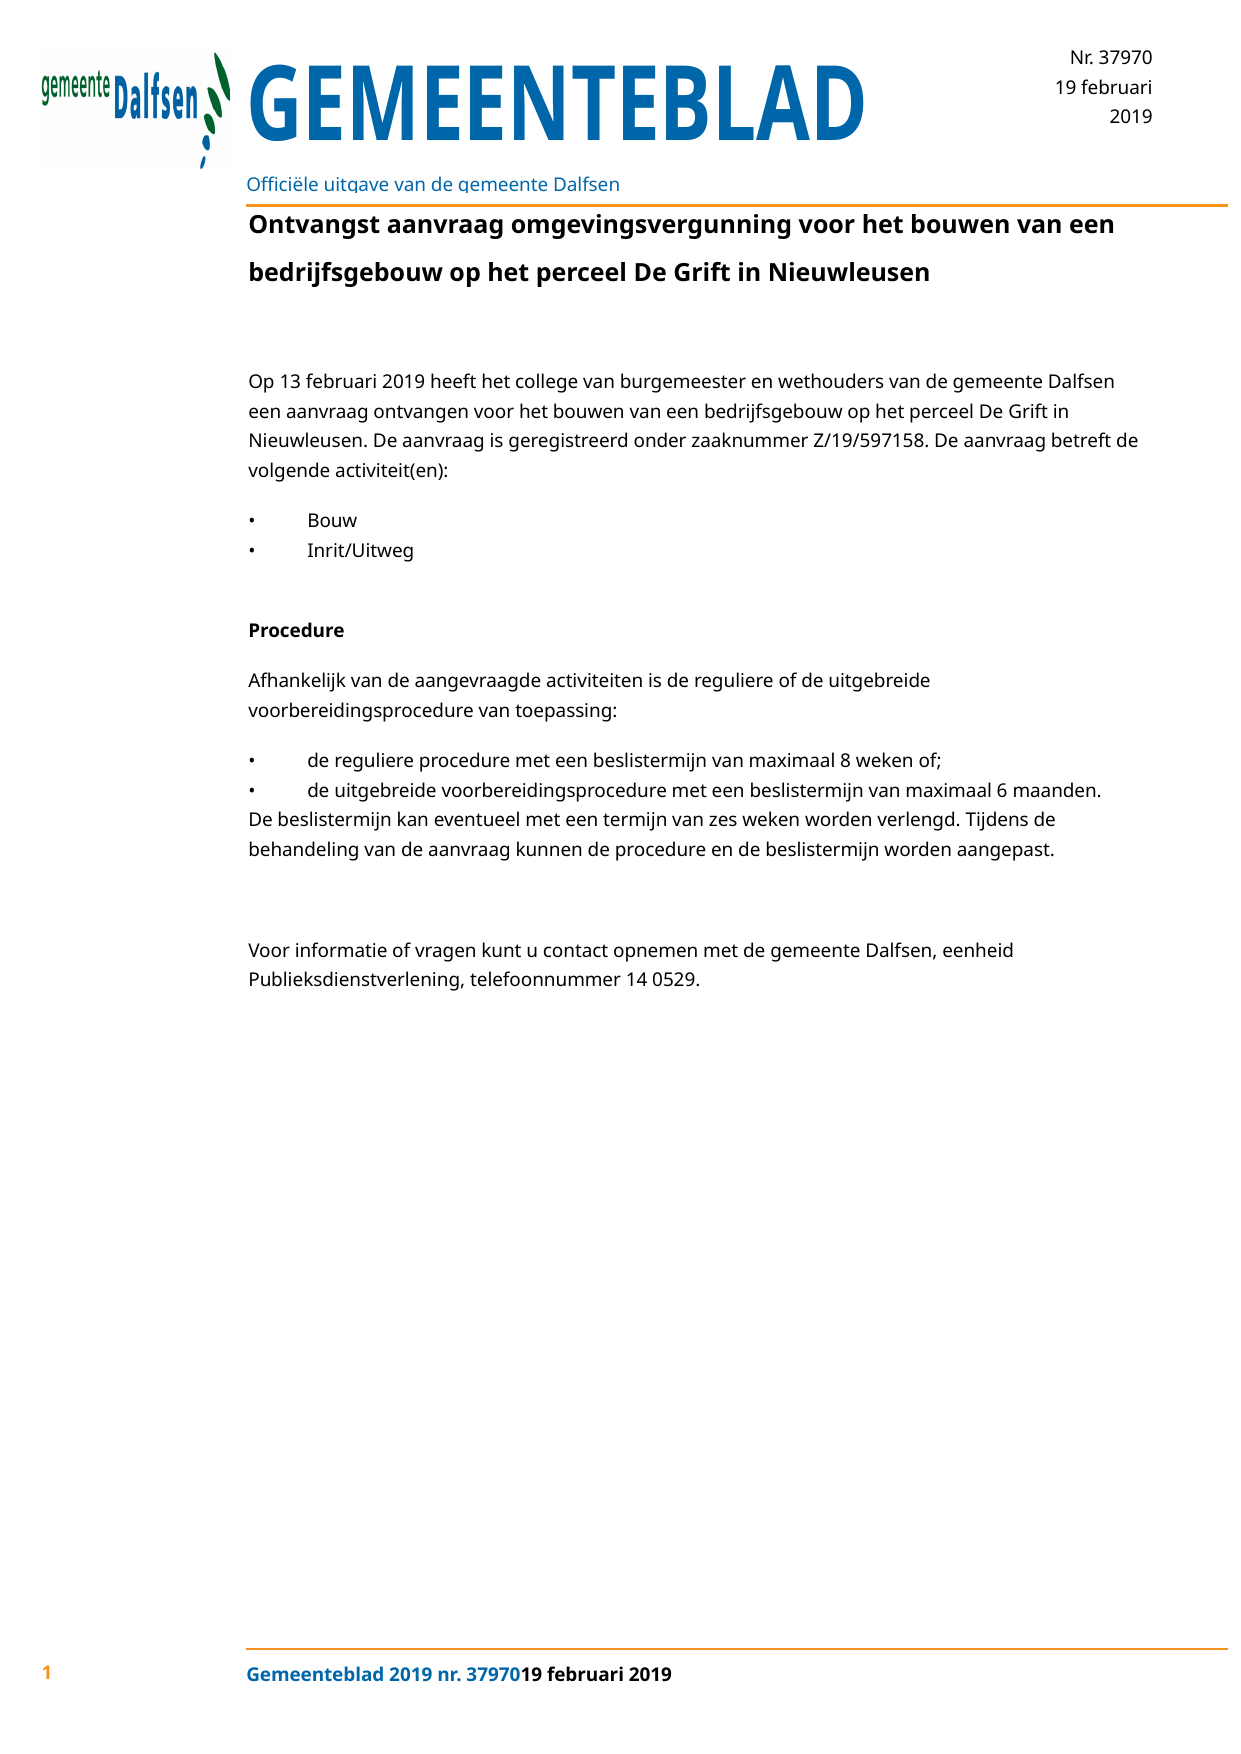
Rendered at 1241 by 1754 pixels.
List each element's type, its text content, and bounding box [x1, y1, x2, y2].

text Ontvangst aanvraag omgevingsvergunning voor het bouwen van een bedrijfsgebouw op het perceel De Grift in Nieuwleusen [248, 207, 1152, 288]
list de uitgebreide voorbereidingsprocedure met een beslistermijn van maximaal 6 maanden. [248, 777, 1152, 803]
text Procedure [248, 617, 1152, 643]
list de reguliere procedure met een beslistermijn van maximaal 8 weken of; [248, 747, 1152, 773]
list Inrit/Uitweg [248, 537, 1152, 563]
picture [41, 47, 231, 172]
text Op 13 februari 2019 heeft het college van burgemeester en wethouders van de gemeente Dalfsen een aanvraag ontvangen voor het bouwen van een bedrijfsgebouw op het perceel De Grift in Nieuwleusen. De aanvraag is geregistreerd onder zaaknummer Z/19/597158. De aanvraag betreft de volgende activiteit(en): [248, 368, 1152, 483]
list Bouw [248, 507, 1152, 533]
text De beslistermijn kan eventueel met een termijn van zes weken worden verlengd. Tijdens de behandeling van de aanvraag kunnen de procedure en de beslistermijn worden aangepast. [248, 807, 1152, 862]
text Afhankelijk van de aangevraagde activiteiten is de reguliere of de uitgebreide voorbereidingsprocedure van toepassing: [248, 667, 1152, 723]
text Voor informatie of vragen kunt u contact opnemen met de gemeente Dalfsen, eenheid Publieksdienstverlening, telefoonnummer 14 0529. [248, 937, 1152, 992]
